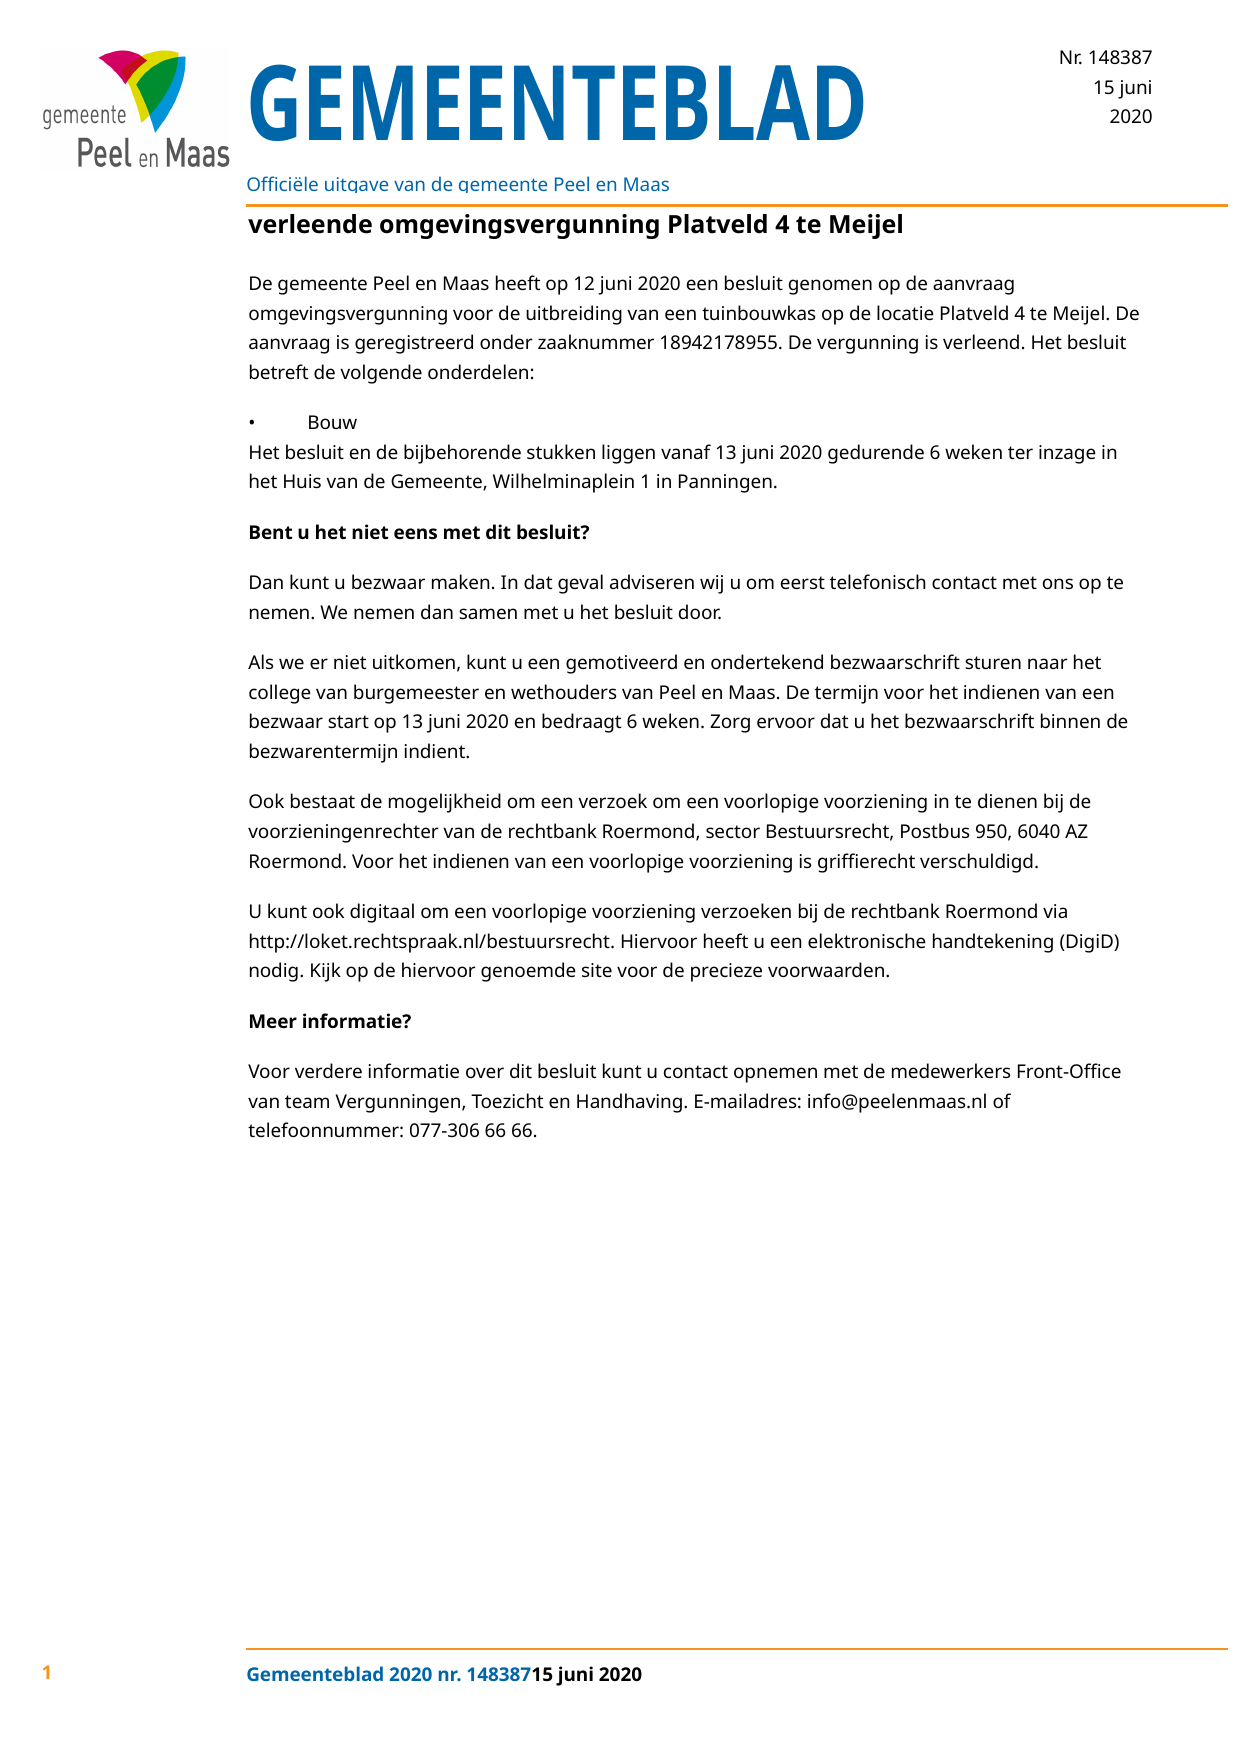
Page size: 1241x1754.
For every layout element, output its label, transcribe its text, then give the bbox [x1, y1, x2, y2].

text Dan kunt u bezwaar maken. In dat geval adviseren wij u om eerst telefonisch contact met ons op te nemen. We nemen dan samen met u het besluit door. [248, 569, 1152, 625]
text Ook bestaat de mogelijkheid om een verzoek om een voorlopige voorziening in te dienen bij de voorzieningenrechter van de rechtbank Roermond, sector Bestuursrecht, Postbus 950, 6040 AZ Roermond. Voor het indienen van een voorlopige voorziening is griffierecht verschuldigd. [248, 789, 1152, 873]
text De gemeente Peel en Maas heeft op 12 juni 2020 een besluit genomen op de aanvraag omgevingsvergunning voor de uitbreiding van een tuinbouwkas op de locatie Platveld 4 te Meijel. De aanvraag is geregistreerd onder zaaknummer 18942178955. De vergunning is verleend. Het besluit betreft de volgende onderdelen: [248, 270, 1152, 385]
text verleende omgevingsvergunning Platveld 4 te Meijel [248, 207, 1152, 241]
text Voor verdere informatie over dit besluit kunt u contact opnemen met de medewerkers Front-Office van team Vergunningen, Toezicht en Handhaving. E-mailadres: info@peelenmaas.nl of telefoonnummer: 077-306 66 66. [248, 1058, 1152, 1143]
text Het besluit en de bijbehorende stukken liggen vanaf 13 juni 2020 gedurende 6 weken ter inzage in het Huis van de Gemeente, Wilhelminaplein 1 in Panningen. [248, 439, 1152, 494]
text U kunt ook digitaal om een voorlopige voorziening verzoeken bij de rechtbank Roermond via http://loket.rechtspraak.nl/bestuursrecht. Hiervoor heeft u een elektronische handtekening (DigiD) nodig. Kijk op de hiervoor genoemde site voor de precieze voorwaarden. [248, 898, 1152, 983]
text Als we er niet uitkomen, kunt u een gemotiveerd en ondertekend bezwaarschrift sturen naar het college van burgemeester en wethouders van Peel en Maas. De termijn voor het indienen van een bezwaar start op 13 juni 2020 en bedraagt 6 weken. Zorg ervoor dat u het bezwaarschrift binnen de bezwarentermijn indient. [248, 649, 1152, 764]
list Bouw [248, 409, 1152, 435]
text Meer informatie? [248, 1008, 1152, 1033]
picture [41, 47, 231, 172]
text Bent u het niet eens met dit besluit? [248, 519, 1152, 545]
